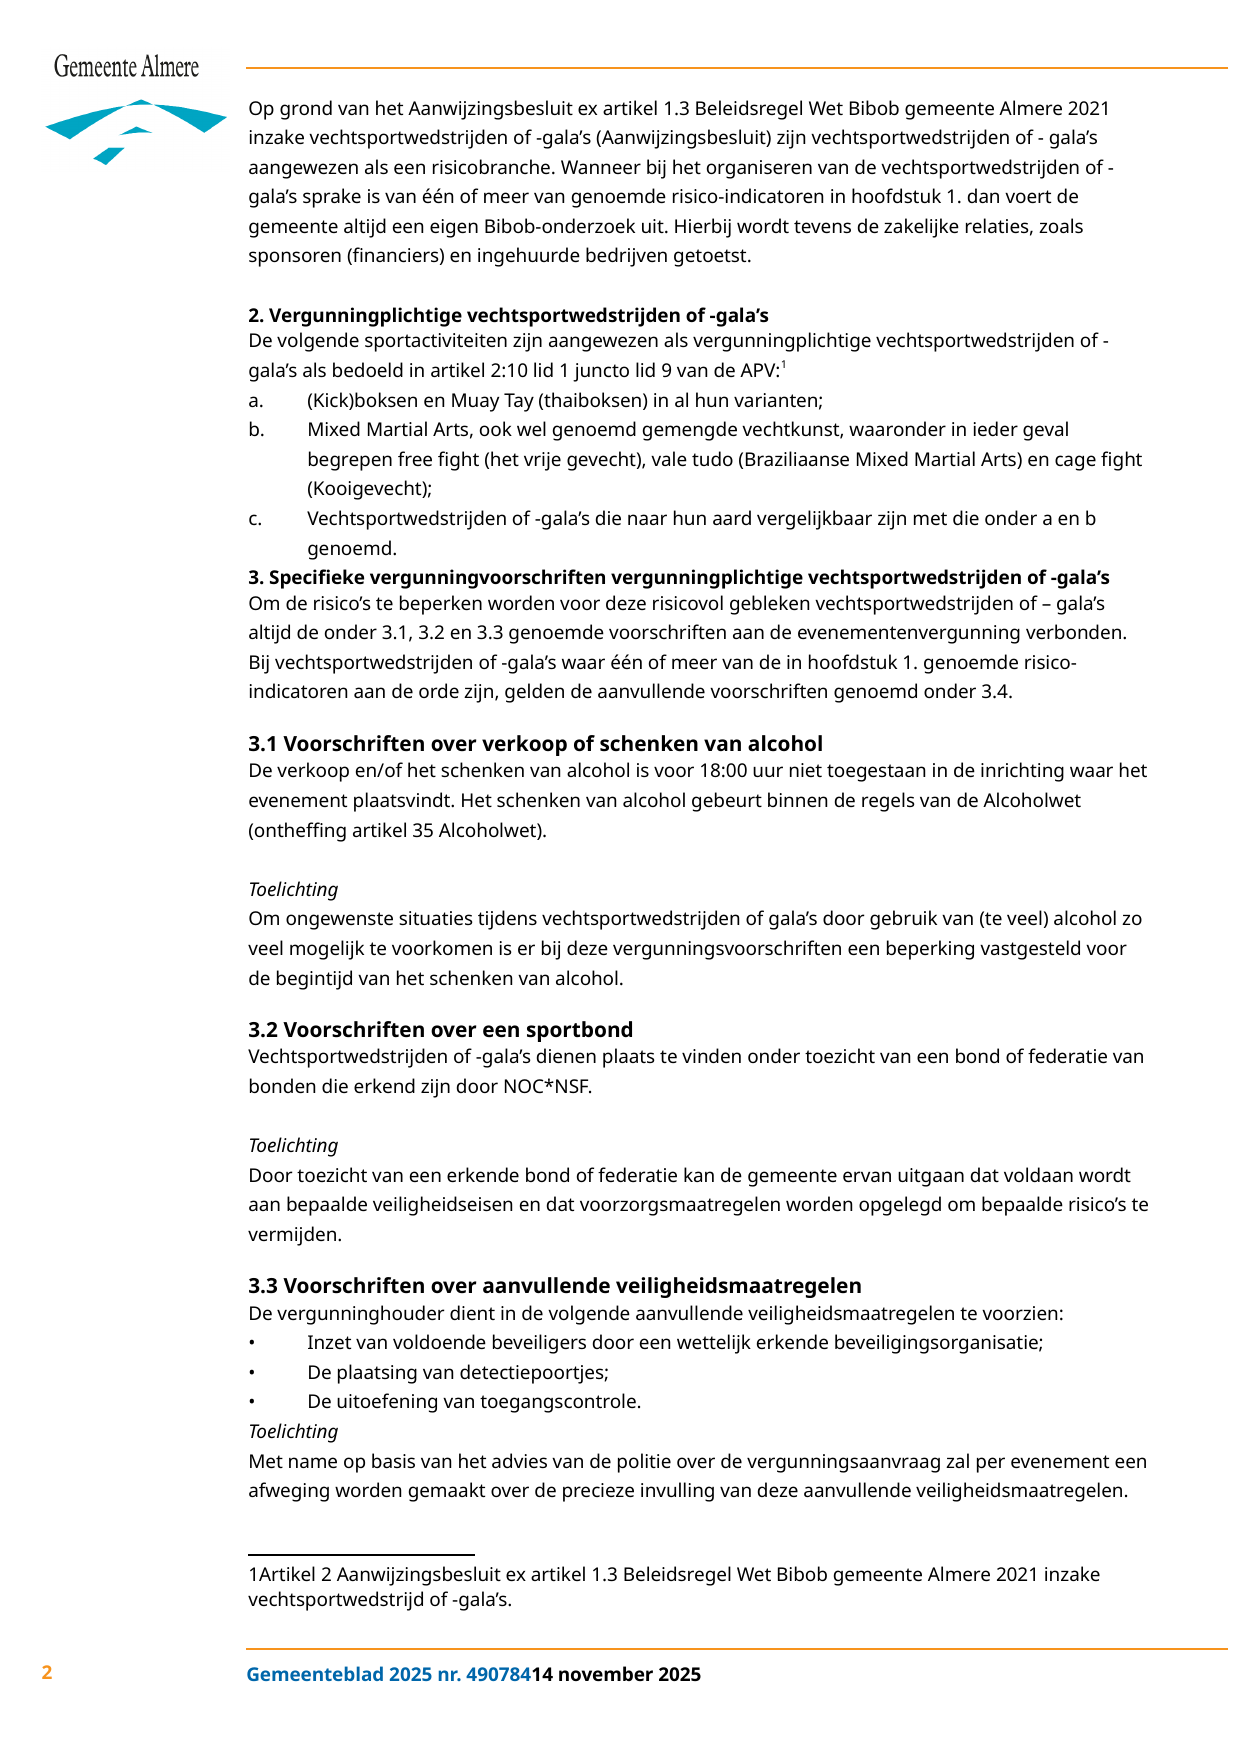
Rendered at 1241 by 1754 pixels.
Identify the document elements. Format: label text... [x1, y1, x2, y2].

list (Kick)boksen en Muay Tay (thaiboksen) in al hun varianten; [248, 387, 1152, 412]
text Toelichting [248, 1132, 1152, 1158]
text Toelichting [248, 876, 1152, 902]
text De verkoop en/of het schenken van alcohol is voor 18:00 uur niet toegestaan in de inrichting waar het evenement plaatsvindt. Het schenken van alcohol gebeurt binnen de regels van de Alcoholwet (ontheffing artikel 35 Alcoholwet). [248, 758, 1152, 842]
list De plaatsing van detectiepoortjes; [248, 1359, 1152, 1385]
text Toelichting [248, 1418, 1152, 1444]
text De volgende sportactiviteiten zijn aangewezen als vergunningplichtige vechtsportwedstrijden of -gala’s als bedoeld in artikel 2:10 lid 1 juncto lid 9 van de APV: [248, 328, 1152, 383]
text 3.3 Voorschriften over aanvullende veiligheidsmaatregelen [248, 1271, 1152, 1300]
text Om de risico’s te beperken worden voor deze risicovol gebleken vechtsportwedstrijden of – gala’s altijd de onder 3.1, 3.2 en 3.3 genoemde voorschriften aan de evenementenvergunning verbonden. Bij vechtsportwedstrijden of -gala’s waar één of meer van de in hoofdstuk 1. genoemde risico-indicatoren aan de orde zijn, gelden de aanvullende voorschriften genoemd onder 3.4. [248, 590, 1152, 704]
text 3.1 Voorschriften over verkoop of schenken van alcohol [248, 729, 1152, 758]
list De uitoefening van toegangscontrole. [248, 1389, 1152, 1414]
text De vergunninghouder dient in de volgende aanvullende veiligheidsmaatregelen te voorzien: [248, 1300, 1152, 1326]
text 3.2 Voorschriften over een sportbond [248, 1015, 1152, 1043]
picture [41, 47, 231, 172]
text Artikel 2 Aanwijzingsbesluit ex artikel 1.3 Beleidsregel Wet Bibob gemeente Almere 2021 inzake vechtsportwedstrijd of -gala’s. [248, 1561, 1152, 1612]
text Om ongewenste situaties tijdens vechtsportwedstrijden of gala’s door gebruik van (te veel) alcohol zo veel mogelijk te voorkomen is er bij deze vergunningsvoorschriften een beperking vastgesteld voor de begintijd van het schenken van alcohol. [248, 906, 1152, 990]
list Vechtsportwedstrijden of -gala’s die naar hun aard vergelijkbaar zijn met die onder a en b genoemd. [248, 505, 1152, 560]
text Vechtsportwedstrijden of -gala’s dienen plaats te vinden onder toezicht van een bond of federatie van bonden die erkend zijn door NOC*NSF. [248, 1043, 1152, 1099]
text Door toezicht van een erkende bond of federatie kan de gemeente ervan uitgaan dat voldaan wordt aan bepaalde veiligheidseisen en dat voorzorgsmaatregelen worden opgelegd om bepaalde risico’s te vermijden. [248, 1162, 1152, 1247]
list Inzet van voldoende beveiligers door een wettelijk erkende beveiligingsorganisatie; [248, 1329, 1152, 1355]
text 3. Specifieke vergunningvoorschriften vergunningplichtige vechtsportwedstrijden of -gala’s [248, 564, 1152, 590]
text Op grond van het Aanwijzingsbesluit ex artikel 1.3 Beleidsregel Wet Bibob gemeente Almere 2021 inzake vechtsportwedstrijden of -gala’s (Aanwijzingsbesluit) zijn vechtsportwedstrijden of - gala’s aangewezen als een risicobranche. Wanneer bij het organiseren van de vechtsportwedstrijden of -gala’s sprake is van één of meer van genoemde risico-indicatoren in hoofdstuk 1. dan voert de gemeente altijd een eigen Bibob-onderzoek uit. Hierbij wordt tevens de zakelijke relaties, zoals sponsoren (financiers) en ingehuurde bedrijven getoetst. [248, 95, 1152, 268]
text 2. Vergunningplichtige vechtsportwedstrijden of -gala’s [248, 302, 1152, 328]
list Mixed Martial Arts, ook wel genoemd gemengde vechtkunst, waaronder in ieder geval begrepen free fight (het vrije gevecht), vale tudo (Braziliaanse Mixed Martial Arts) en cage fight (Kooigevecht); [248, 416, 1152, 501]
text Met name op basis van het advies van de politie over de vergunningsaanvraag zal per evenement een afweging worden gemaakt over de precieze invulling van deze aanvullende veiligheidsmaatregelen. [248, 1448, 1152, 1503]
